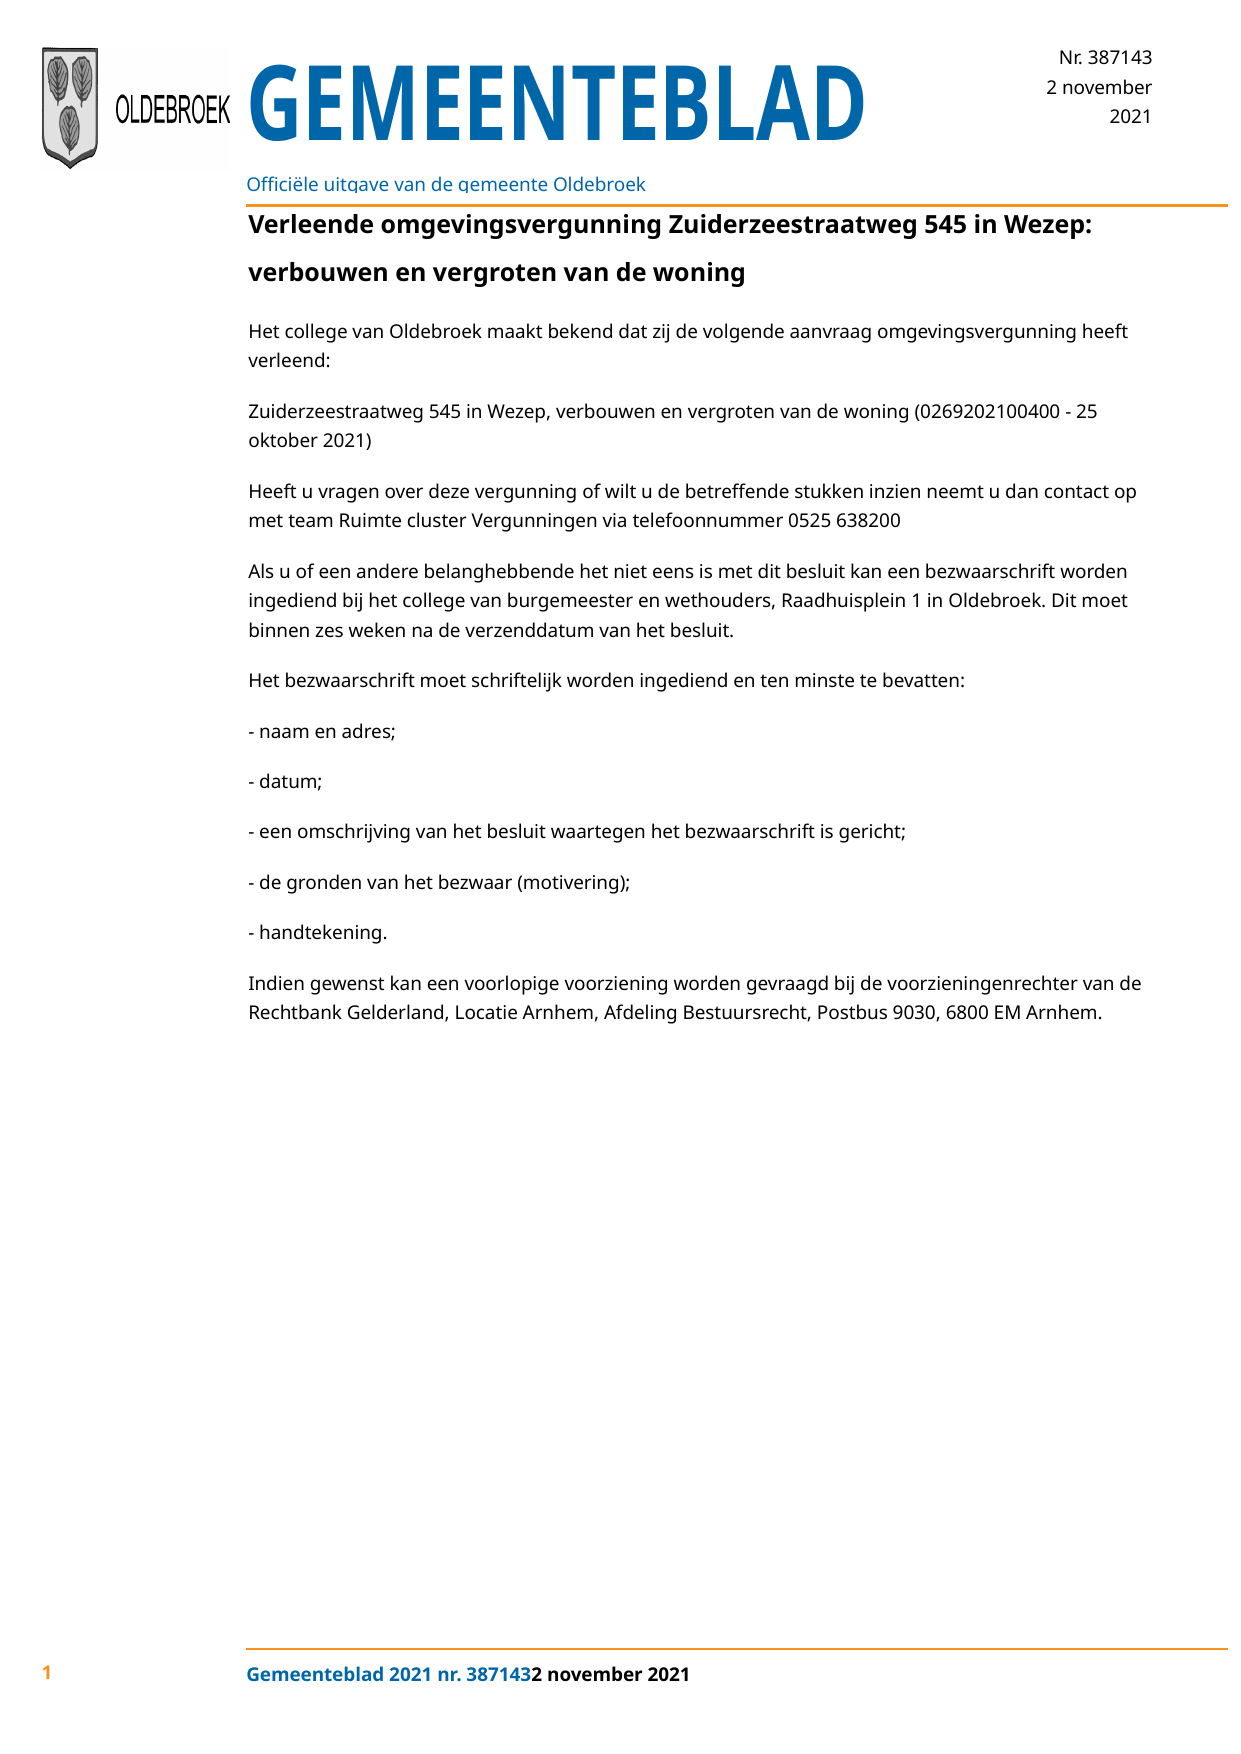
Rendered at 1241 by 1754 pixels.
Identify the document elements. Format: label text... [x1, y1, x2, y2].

text Heeft u vragen over deze vergunning of wilt u de betreffende stukken inzien neemt u dan contact op met team Ruimte cluster Vergunningen via telefoonnummer 0525 638200 [248, 478, 1152, 533]
text - naam en adres; [248, 718, 1152, 744]
text - een omschrijving van het besluit waartegen het bezwaarschrift is gericht; [248, 819, 1152, 844]
text Het college van Oldebroek maakt bekend dat zij de volgende aanvraag omgevingsvergunning heeft verleend: [248, 318, 1152, 373]
text - de gronden van het bezwaar (motivering); [248, 869, 1152, 895]
picture [41, 47, 231, 172]
text - datum; [248, 768, 1152, 794]
text Als u of een andere belanghebbende het niet eens is met dit besluit kan een bezwaarschrift worden ingediend bij het college van burgemeester en wethouders, Raadhuisplein 1 in Oldebroek. Dit moet binnen zes weken na de verzenddatum van het besluit. [248, 558, 1152, 643]
text Indien gewenst kan een voorlopige voorziening worden gevraagd bij de voorzieningenrechter van de Rechtbank Gelderland, Locatie Arnhem, Afdeling Bestuursrecht, Postbus 9030, 6800 EM Arnhem. [248, 970, 1152, 1025]
text Het bezwaarschrift moet schriftelijk worden ingediend en ten minste te bevatten: [248, 667, 1152, 693]
text Zuiderzeestraatweg 545 in Wezep, verbouwen en vergroten van de woning (0269202100400 - 25 oktober 2021) [248, 398, 1152, 453]
text - handtekening. [248, 919, 1152, 945]
text Verleende omgevingsvergunning Zuiderzeestraatweg 545 in Wezep: verbouwen en vergroten van de woning [248, 207, 1152, 288]
